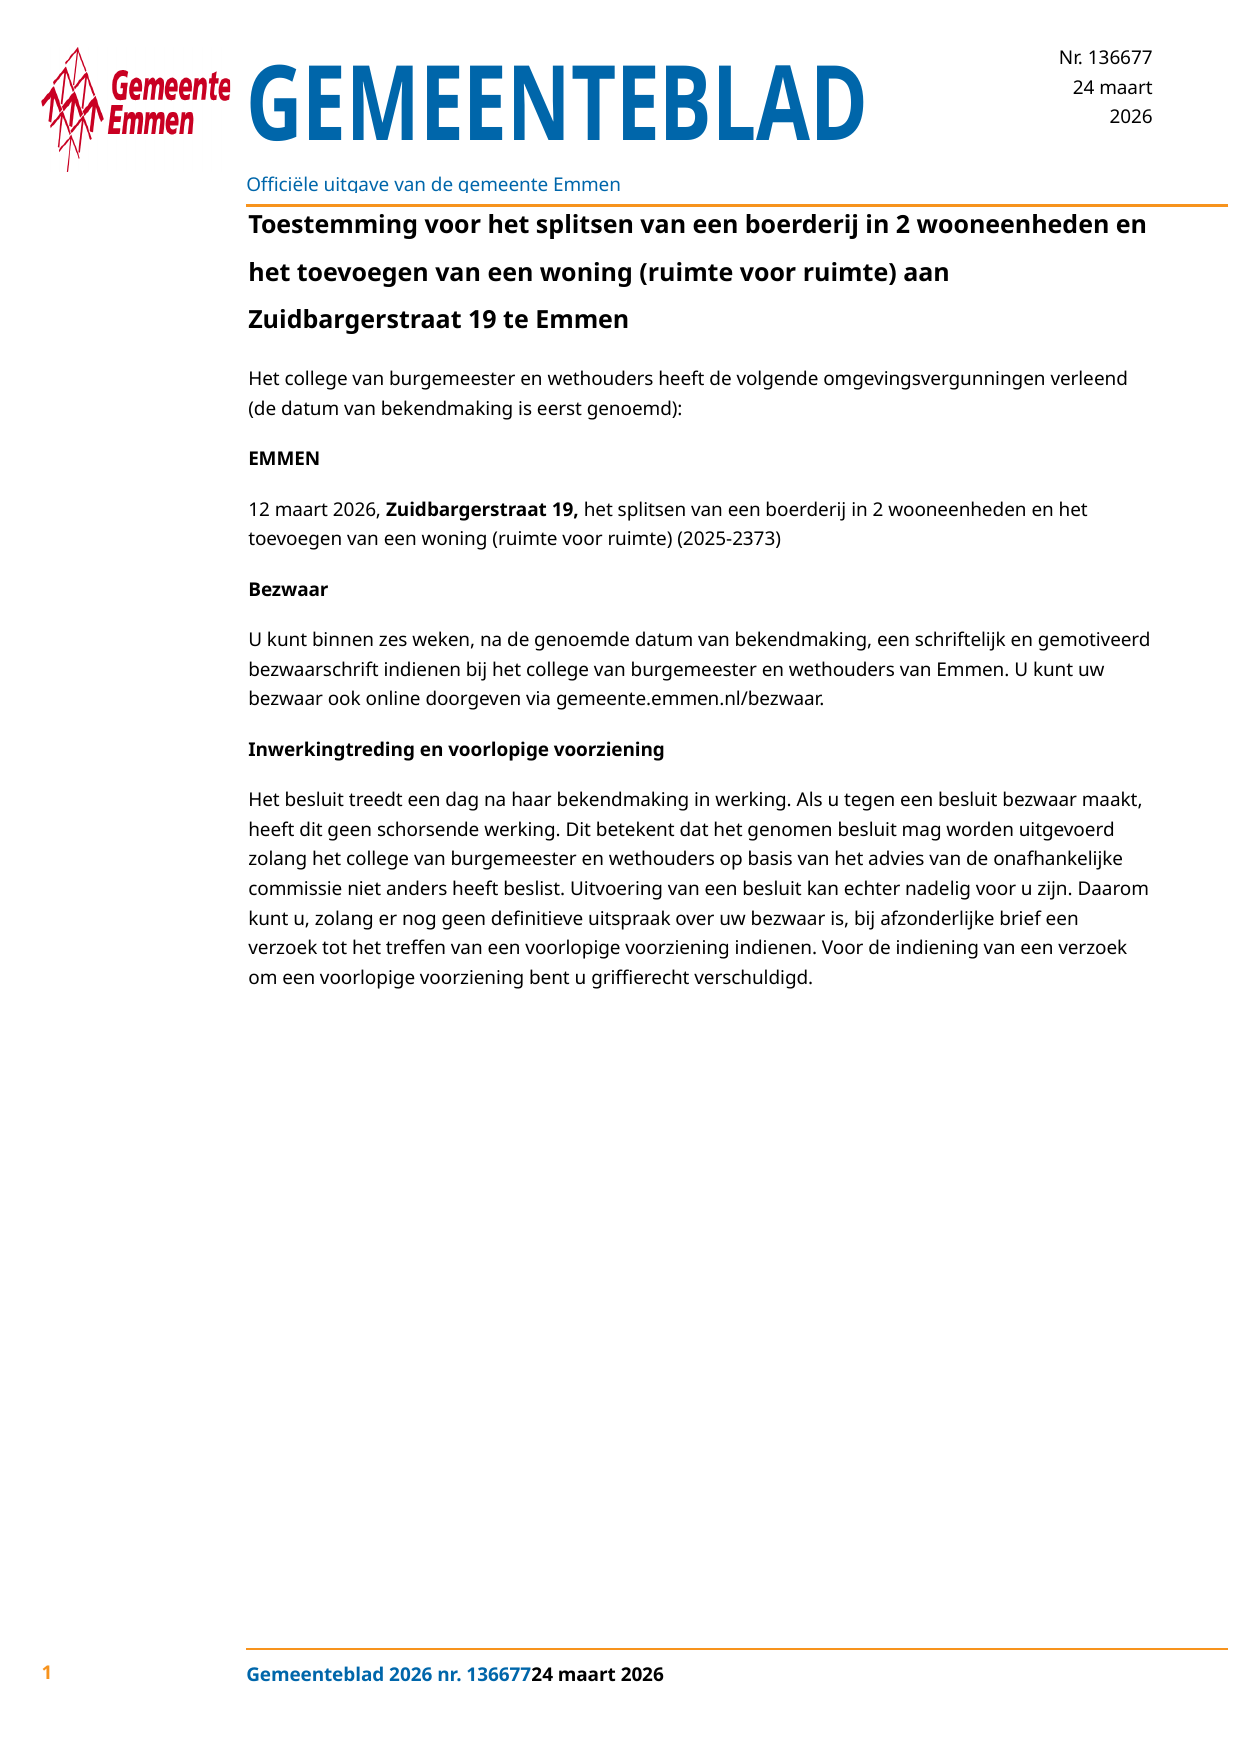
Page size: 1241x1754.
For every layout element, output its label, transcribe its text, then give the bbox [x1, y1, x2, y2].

text 12 maart 2026, Zuidbargerstraat 19, het splitsen van een boerderij in 2 wooneenheden en het toevoegen van een woning (ruimte voor ruimte) (2025-2373) [248, 496, 1152, 551]
text Het besluit treedt een dag na haar bekendmaking in werking. Als u tegen een besluit bezwaar maakt, heeft dit geen schorsende werking. Dit betekent dat het genomen besluit mag worden uitgevoerd zolang het college van burgemeester en wethouders op basis van het advies van de onafhankelijke commissie niet anders heeft beslist. Uitvoering van een besluit kan echter nadelig voor u zijn. Daarom kunt u, zolang er nog geen definitieve uitspraak over uw bezwaar is, bij afzonderlijke brief een verzoek tot het treffen van een voorlopige voorziening indienen. Voor de indiening van een verzoek om een voorlopige voorziening bent u griffierecht verschuldigd. [248, 786, 1152, 989]
text U kunt binnen zes weken, na de genoemde datum van bekendmaking, een schriftelijk en gemotiveerd bezwaarschrift indienen bij het college van burgemeester en wethouders van Emmen. U kunt uw bezwaar ook online doorgeven via gemeente.emmen.nl/bezwaar. [248, 626, 1152, 711]
picture [41, 47, 231, 172]
text Inwerkingtreding en voorlopige voorziening [248, 736, 1152, 762]
text EMMEN [248, 446, 1152, 471]
text Bezwaar [248, 576, 1152, 602]
text Het college van burgemeester en wethouders heeft de volgende omgevingsvergunningen verleend (de datum van bekendmaking is eerst genoemd): [248, 366, 1152, 421]
text Toestemming voor het splitsen van een boerderij in 2 wooneenheden en het toevoegen van een woning (ruimte voor ruimte) aan Zuidbargerstraat 19 te Emmen [248, 207, 1152, 336]
